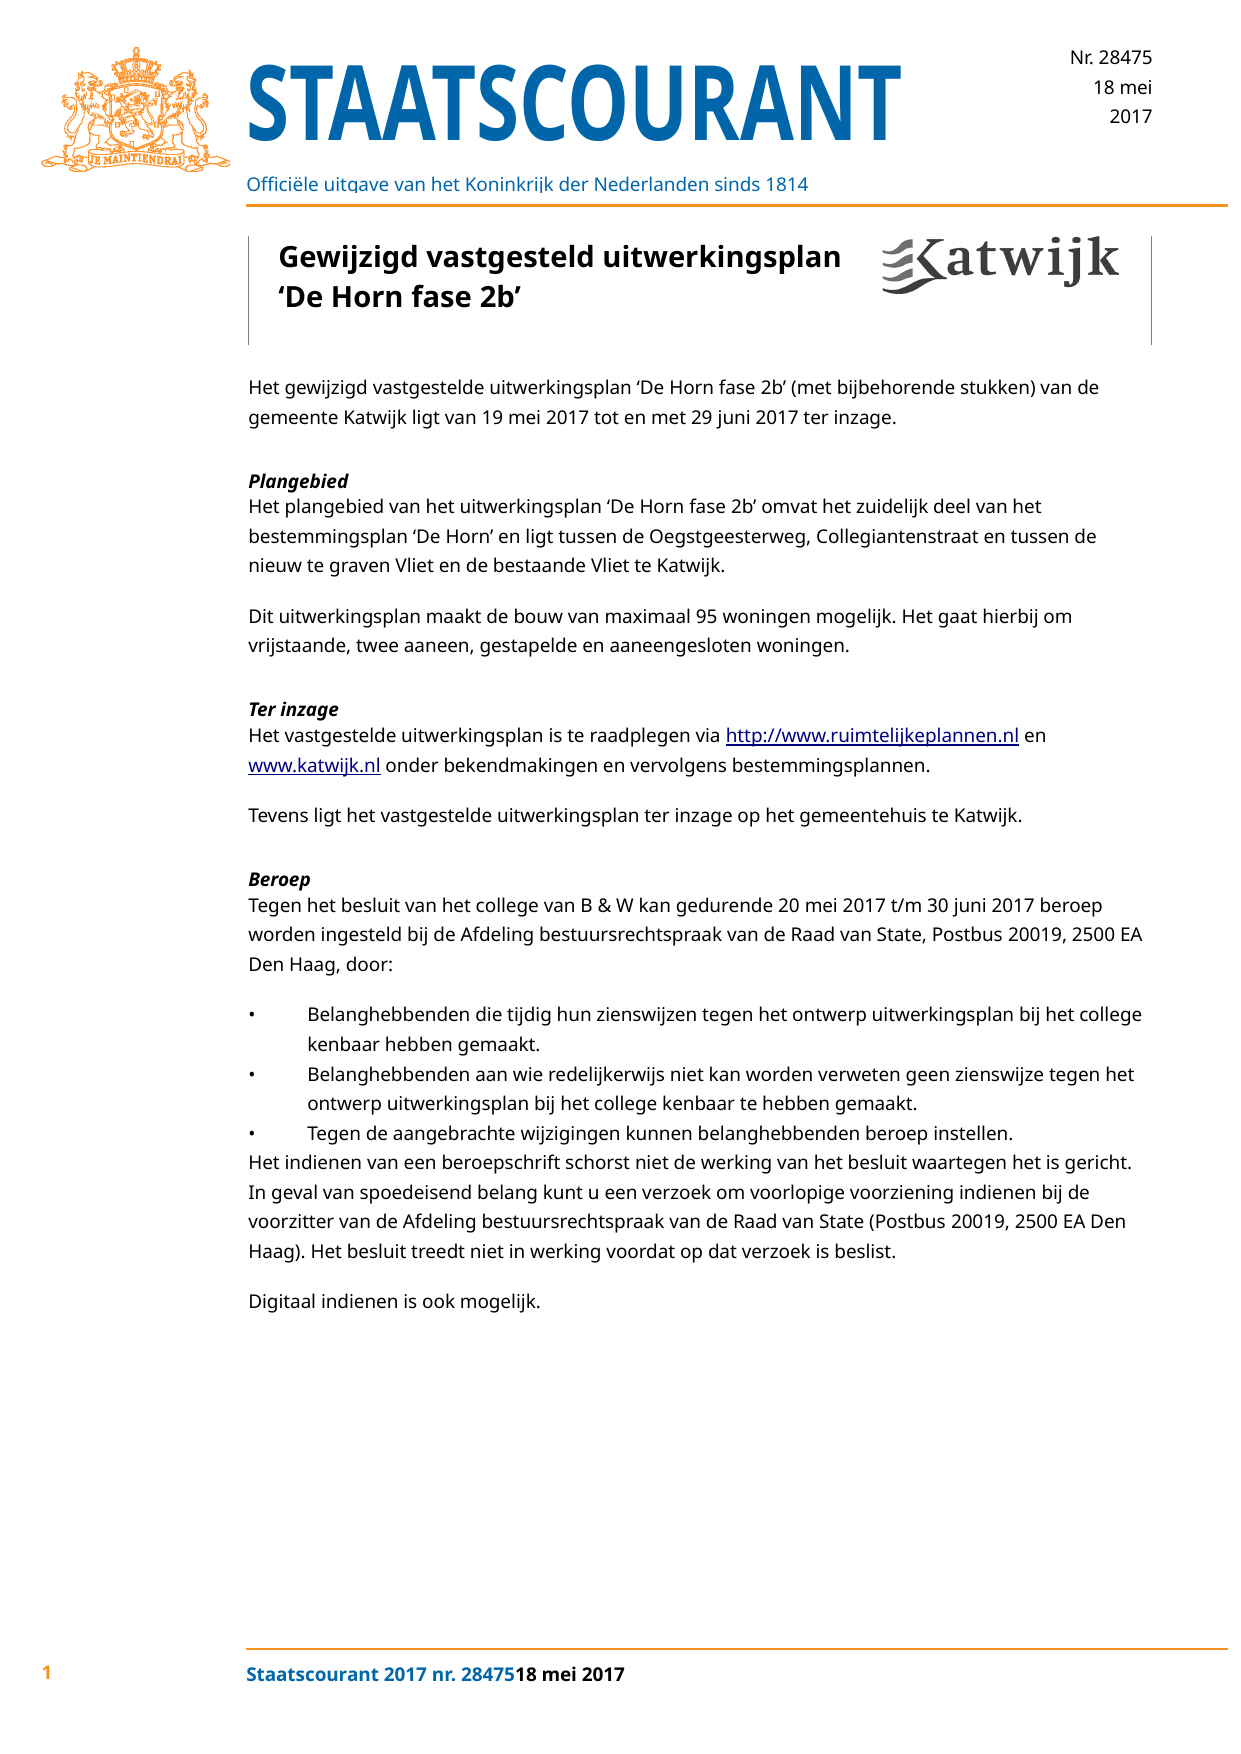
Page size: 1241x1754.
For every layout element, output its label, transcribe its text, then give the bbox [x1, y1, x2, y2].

text Het indienen van een beroepschrift schorst niet de werking van het besluit waartegen het is gericht. In geval van spoedeisend belang kunt u een verzoek om voorlopige voorziening indienen bij de voorzitter van de Afdeling bestuursrechtspraak van de Raad van State (Postbus 20019, 2500 EA Den Haag). Het besluit treedt niet in werking voordat op dat verzoek is beslist. [248, 1149, 1152, 1264]
text Digitaal indienen is ook mogelijk. [248, 1289, 1152, 1314]
table_header Gewijzigd vastgesteld uitwerkingsplan ‘De Horn fase 2b’ [249, 236, 850, 345]
table_header [850, 236, 882, 293]
text Tevens ligt het vastgestelde uitwerkingsplan ter inzage op het gemeentehuis te Katwijk. [248, 802, 1152, 828]
text Tegen het besluit van het college van B & W kan gedurende 20 mei 2017 t/m 30 juni 2017 beroep worden ingesteld bij de Afdeling bestuursrechtspraak van de Raad van State, Postbus 20019, 2500 EA Den Haag, door: [248, 892, 1152, 977]
text Ter inzage [248, 697, 1152, 722]
text Beroep [248, 866, 1152, 892]
text Plangebied [248, 468, 1152, 493]
text Het plangebied van het uitwerkingsplan ‘De Horn fase 2b’ omvat het zuidelijk deel van het bestemmingsplan ‘De Horn’ en ligt tussen de Oegstgeesterweg, Collegiantenstraat en tussen de nieuw te graven Vliet en de bestaande Vliet te Katwijk. [248, 493, 1152, 578]
text Het gewijzigd vastgestelde uitwerkingsplan ‘De Horn fase 2b’ (met bijbehorende stukken) van de gemeente Katwijk ligt van 19 mei 2017 tot en met 29 juni 2017 ter inzage. [248, 374, 1152, 429]
table_header [850, 294, 1151, 345]
table_header [1119, 236, 1151, 293]
text Het vastgestelde uitwerkingsplan is te raadplegen via http://www.ruimtelijkeplannen.nl en www.katwijk.nl onder bekendmakingen en vervolgens bestemmingsplannen. [248, 722, 1152, 778]
list Belanghebbenden aan wie redelijkerwijs niet kan worden verweten geen zienswijze tegen het ontwerp uitwerkingsplan bij het college kenbaar te hebben gemaakt. [248, 1061, 1152, 1116]
list Belanghebbenden die tijdig hun zienswijzen tegen het ontwerp uitwerkingsplan bij het college kenbaar hebben gemaakt. [248, 1002, 1152, 1057]
picture [882, 236, 1119, 294]
list Tegen de aangebrachte wijzigingen kunnen belanghebbenden beroep instellen. [248, 1120, 1152, 1146]
text Dit uitwerkingsplan maakt de bouw van maximaal 95 woningen mogelijk. Het gaat hierbij om vrijstaande, twee aaneen, gestapelde en aaneengesloten woningen. [248, 603, 1152, 658]
picture [41, 47, 231, 172]
